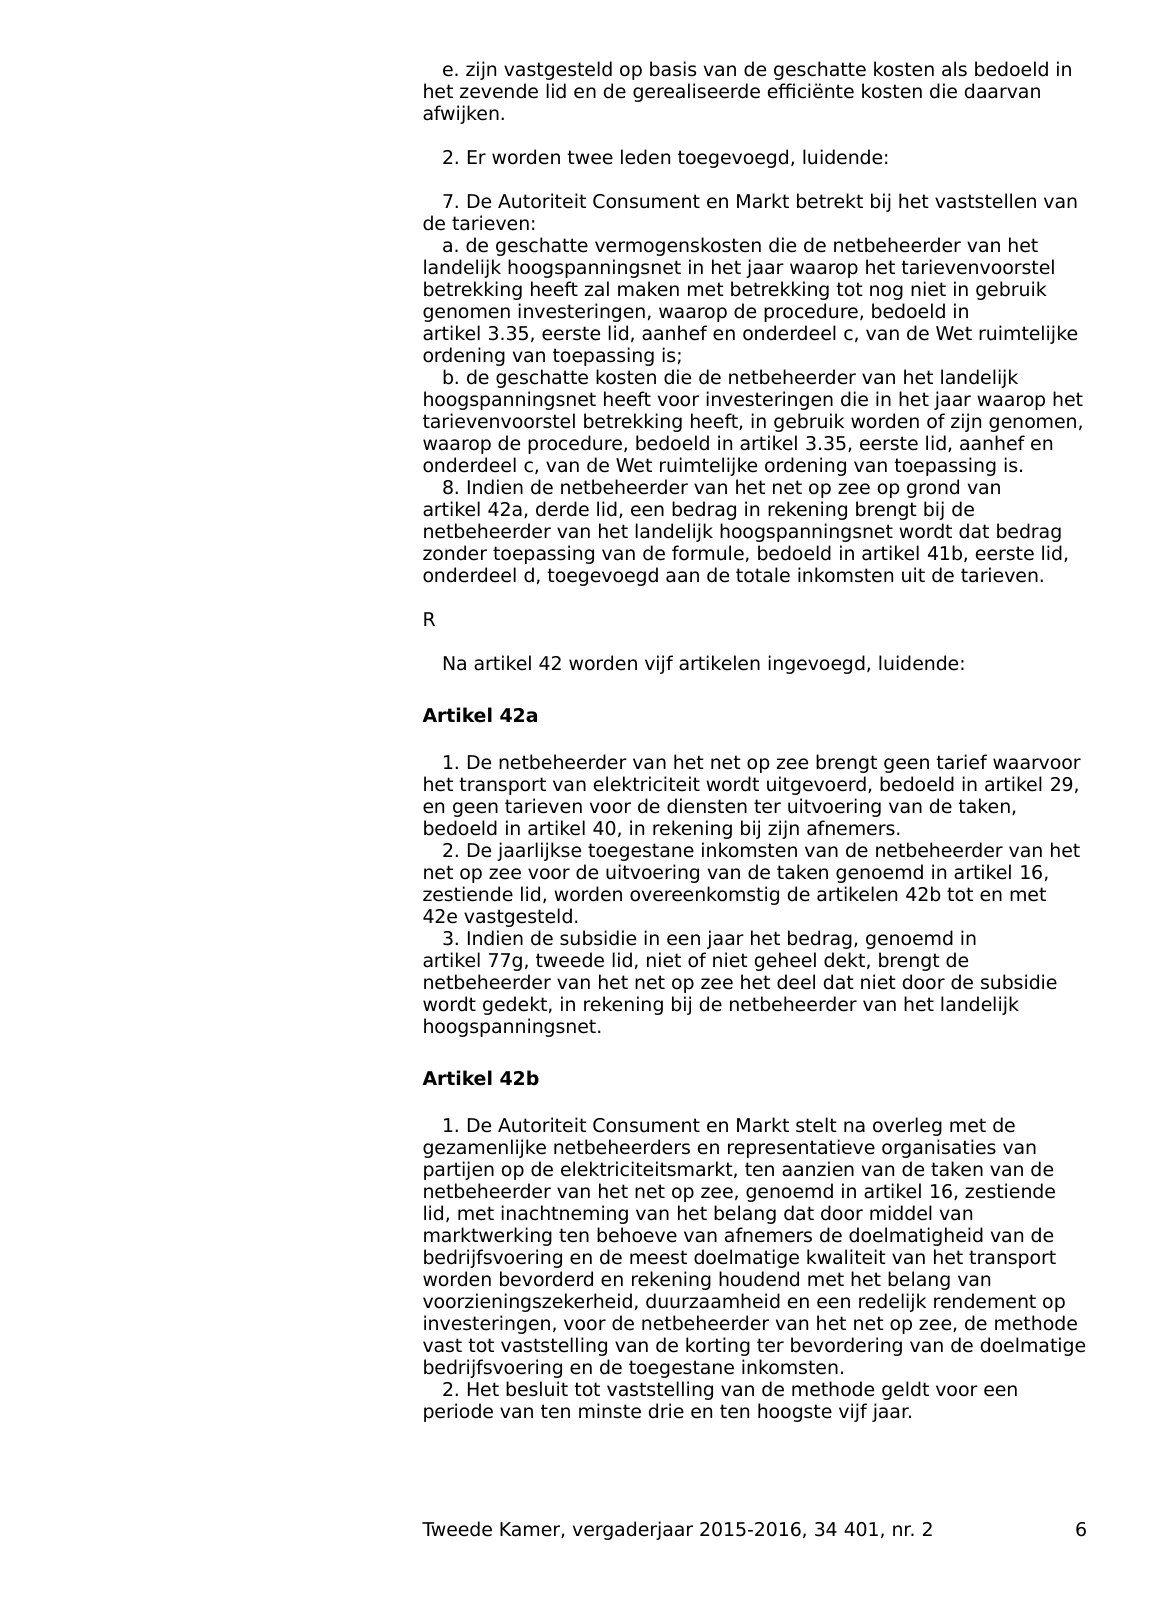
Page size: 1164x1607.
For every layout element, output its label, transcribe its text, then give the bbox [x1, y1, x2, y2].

text 1. De Autoriteit Consument en Markt stelt na overleg met de gezamenlijke netbeheerders en representatieve organisaties van partijen op de elektriciteitsmarkt, ten aanzien van de taken van de netbeheerder van het net op zee, genoemd in artikel 16, zestiende lid, met inachtneming van het belang dat door middel van marktwerking ten behoeve van afnemers de doelmatigheid van de bedrijfsvoering en de meest doelmatige kwaliteit van het transport worden bevorderd en rekening houdend met het belang van voorzieningszekerheid, duurzaamheid en een redelijk rendement op investeringen, voor de netbeheerder van het net op zee, de methode vast tot vaststelling van de korting ter bevordering van de doelmatige bedrijfsvoering en de toegestane inkomsten. [422, 1115, 1087, 1379]
text 3. Indien de subsidie in een jaar het bedrag, genoemd in artikel 77g, tweede lid, niet of niet geheel dekt, brengt de netbeheerder van het net op zee het deel dat niet door de subsidie wordt gedekt, in rekening bij de netbeheerder van het landelijk hoogspanningsnet. [422, 928, 1087, 1038]
text R [422, 609, 1087, 631]
text e. zijn vastgesteld op basis van de geschatte kosten als bedoeld in het zevende lid en de gerealiseerde efficiënte kosten die daarvan afwijken. [422, 59, 1087, 125]
text 1. De netbeheerder van het net op zee brengt geen tarief waarvoor het transport van elektriciteit wordt uitgevoerd, bedoeld in artikel 29, en geen tarieven voor de diensten ter uitvoering van de taken, bedoeld in artikel 40, in rekening bij zijn afnemers. [422, 752, 1087, 840]
text 8. Indien de netbeheerder van het net op zee op grond van artikel 42a, derde lid, een bedrag in rekening brengt bij de netbeheerder van het landelijk hoogspanningsnet wordt dat bedrag zonder toepassing van de formule, bedoeld in artikel 41b, eerste lid, onderdeel d, toegevoegd aan de totale inkomsten uit de tarieven. [422, 477, 1087, 587]
text 7. De Autoriteit Consument en Markt betrekt bij het vaststellen van de tarieven: [422, 191, 1087, 235]
text 2. Er worden twee leden toegevoegd, luidende: [422, 147, 1087, 169]
text 2. Het besluit tot vaststelling van de methode geldt voor een periode van ten minste drie en ten hoogste vijf jaar. [422, 1379, 1087, 1423]
text b. de geschatte kosten die de netbeheerder van het landelijk hoogspanningsnet heeft voor investeringen die in het jaar waarop het tarievenvoorstel betrekking heeft, in gebruik worden of zijn genomen, waarop de procedure, bedoeld in artikel 3.35, eerste lid, aanhef en onderdeel c, van de Wet ruimtelijke ordening van toepassing is. [422, 367, 1087, 477]
text a. de geschatte vermogenskosten die de netbeheerder van het landelijk hoogspanningsnet in het jaar waarop het tarievenvoorstel betrekking heeft zal maken met betrekking tot nog niet in gebruik genomen investeringen, waarop de procedure, bedoeld in artikel 3.35, eerste lid, aanhef en onderdeel c, van de Wet ruimtelijke ordening van toepassing is; [422, 235, 1087, 367]
subtitle Artikel 42b [422, 1068, 1087, 1090]
subtitle Artikel 42a [422, 705, 1087, 727]
text Na artikel 42 worden vijf artikelen ingevoegd, luidende: [422, 653, 1087, 675]
text 2. De jaarlijkse toegestane inkomsten van de netbeheerder van het net op zee voor de uitvoering van de taken genoemd in artikel 16, zestiende lid, worden overeenkomstig de artikelen 42b tot en met 42e vastgesteld. [422, 840, 1087, 928]
